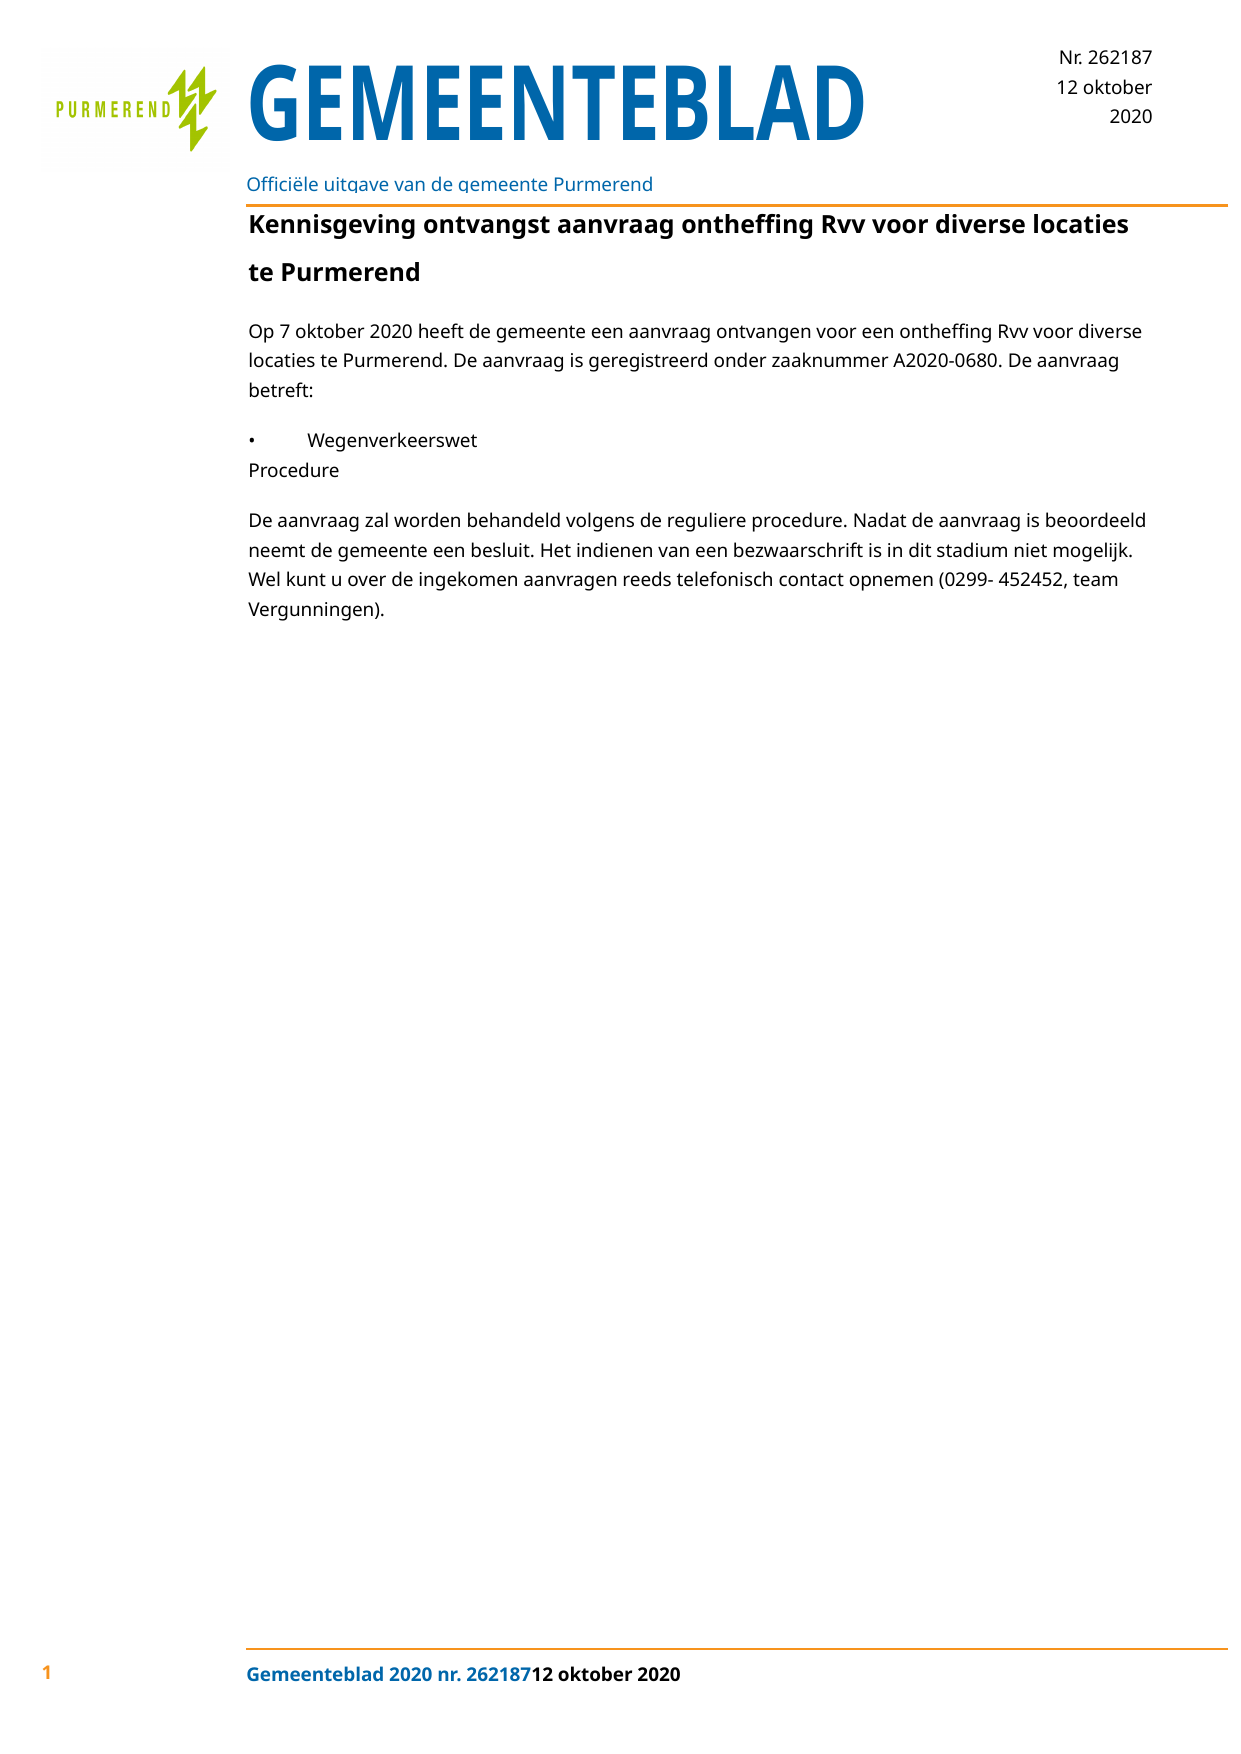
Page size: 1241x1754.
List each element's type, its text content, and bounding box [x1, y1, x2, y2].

picture [41, 47, 231, 172]
text Kennisgeving ontvangst aanvraag ontheffing Rvv voor diverse locaties te Purmerend [248, 207, 1152, 288]
list Wegenverkeerswet [248, 427, 1152, 453]
text Procedure [248, 457, 1152, 483]
text De aanvraag zal worden behandeld volgens de reguliere procedure. Nadat de aanvraag is beoordeeld neemt de gemeente een besluit. Het indienen van een bezwaarschrift is in dit stadium niet mogelijk. Wel kunt u over de ingekomen aanvragen reeds telefonisch contact opnemen (0299- 452452, team Vergunningen). [248, 507, 1152, 622]
text Op 7 oktober 2020 heeft de gemeente een aanvraag ontvangen voor een ontheffing Rvv voor diverse locaties te Purmerend. De aanvraag is geregistreerd onder zaaknummer A2020-0680. De aanvraag betreft: [248, 318, 1152, 403]
